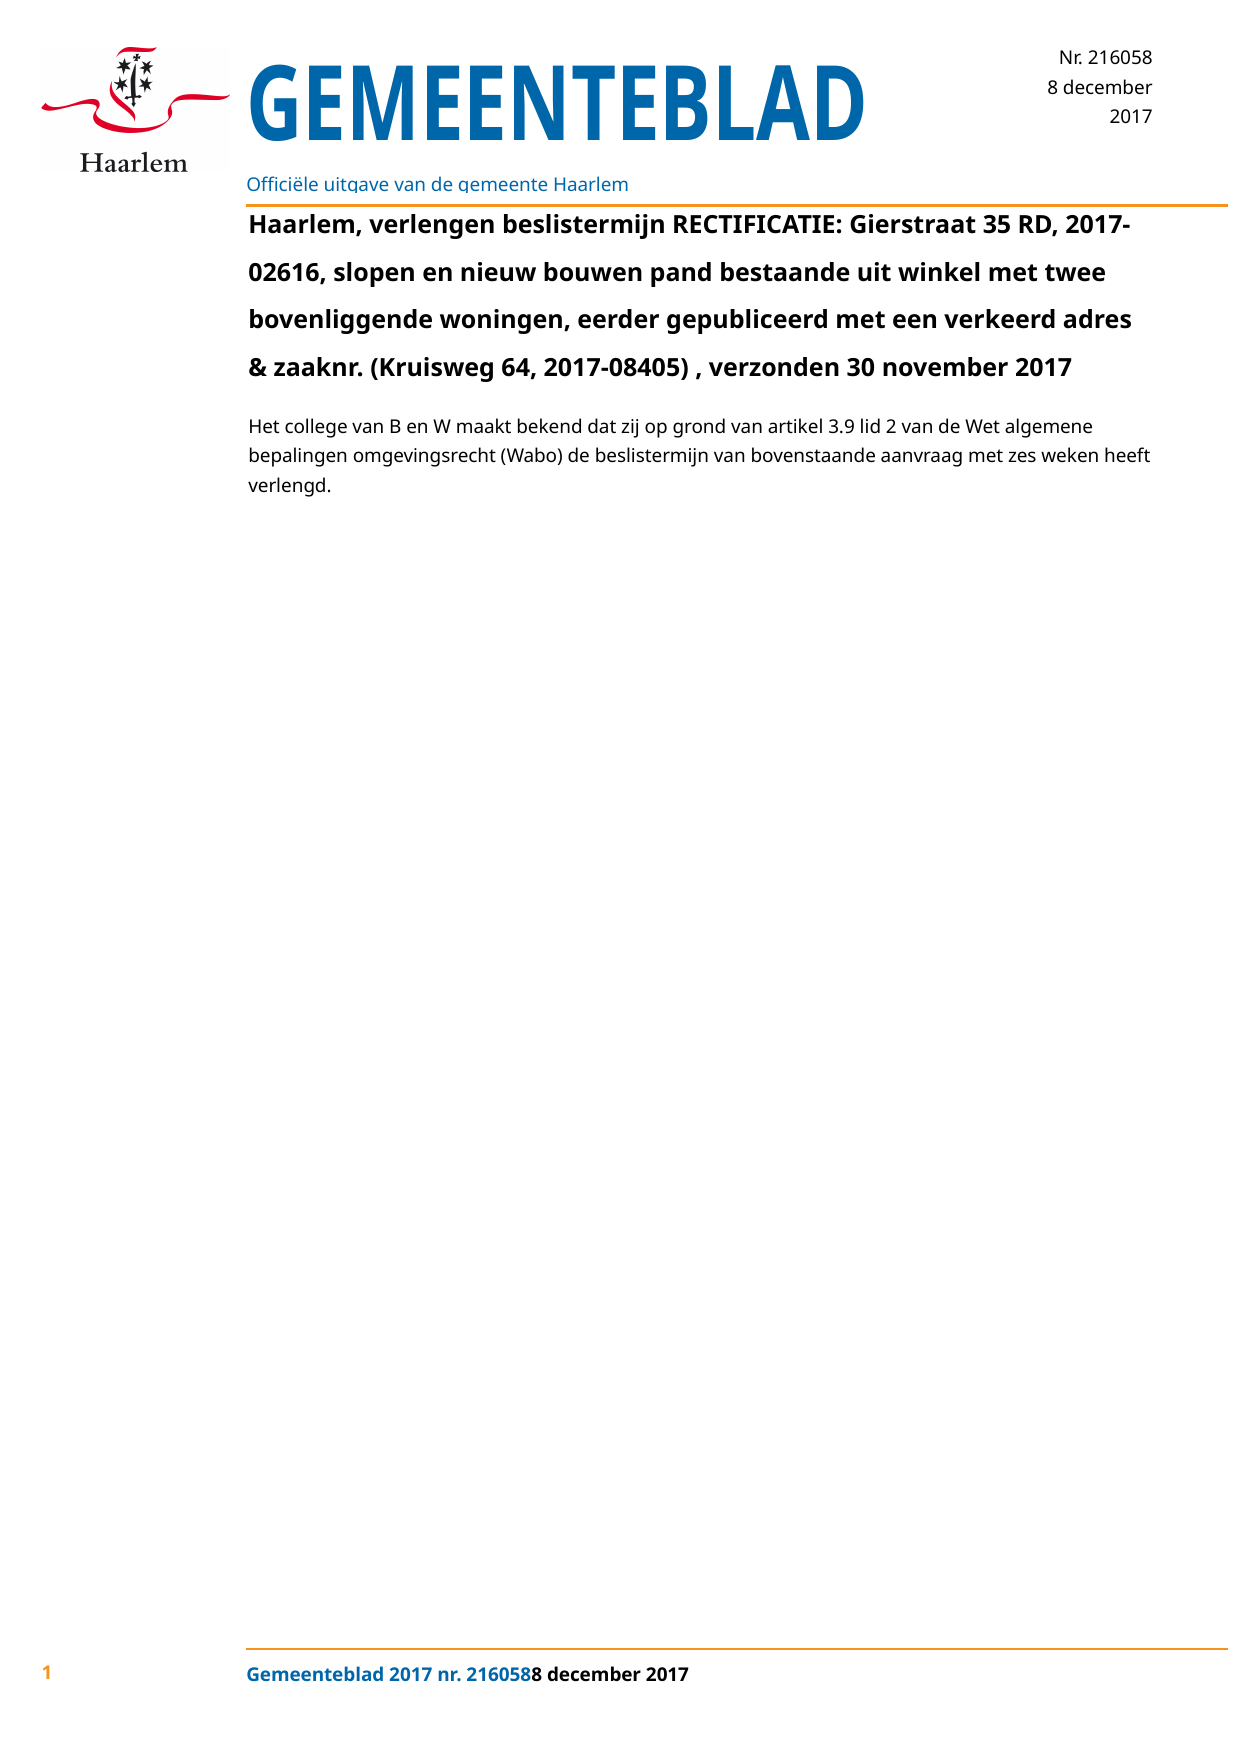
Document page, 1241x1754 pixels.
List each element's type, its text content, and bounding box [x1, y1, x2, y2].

text Het college van B en W maakt bekend dat zij op grond van artikel 3.9 lid 2 van de Wet algemene bepalingen omgevingsrecht (Wabo) de beslistermijn van bovenstaande aanvraag met zes weken heeft verlengd. [248, 413, 1152, 498]
picture [41, 47, 231, 172]
text Haarlem, verlengen beslistermijn RECTIFICATIE: Gierstraat 35 RD, 2017-02616, slopen en nieuw bouwen pand bestaande uit winkel met twee bovenliggende woningen, eerder gepubliceerd met een verkeerd adres & zaaknr. (Kruisweg 64, 2017-08405) , verzonden 30 november 2017 [248, 207, 1152, 384]
